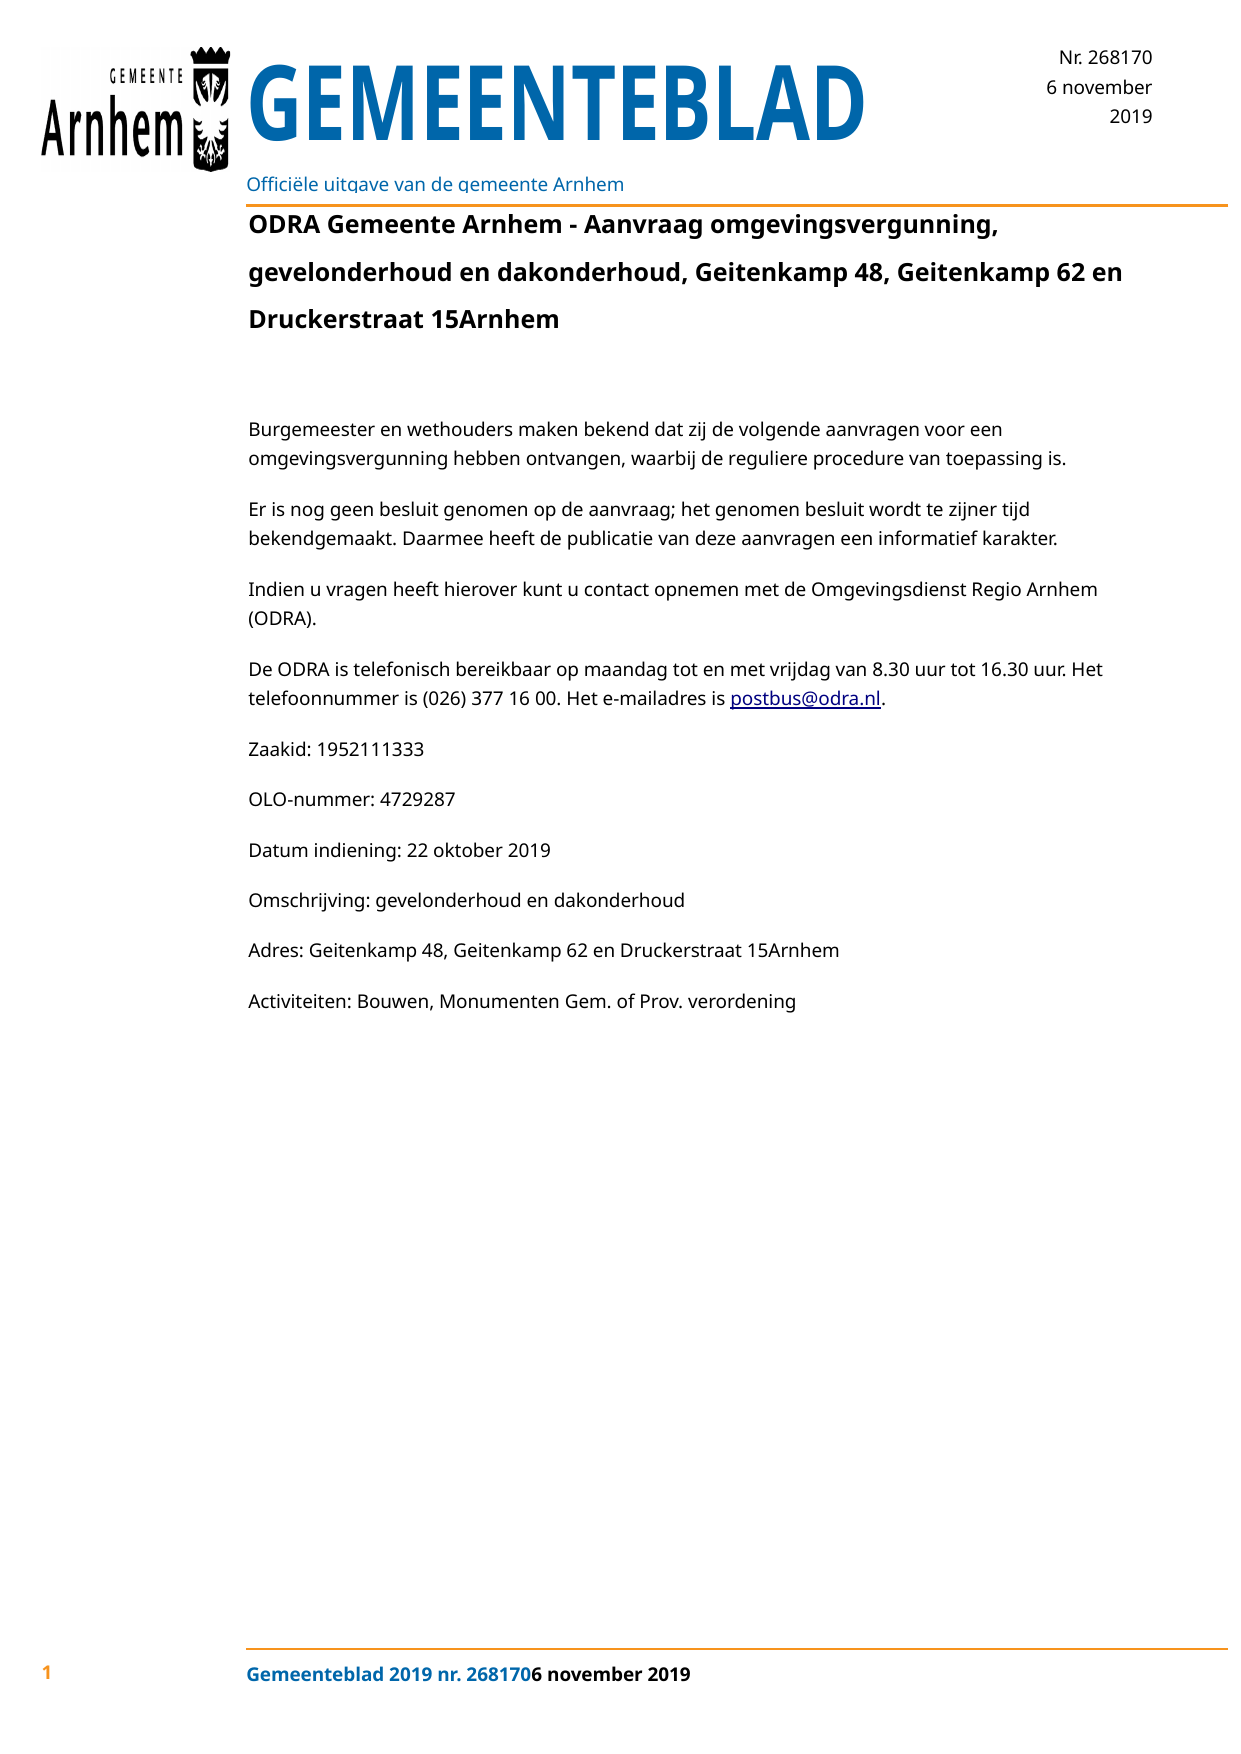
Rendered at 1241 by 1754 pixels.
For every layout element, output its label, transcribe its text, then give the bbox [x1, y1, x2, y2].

text Omschrijving: gevelonderhoud en dakonderhoud [248, 887, 1152, 913]
text Indien u vragen heeft hierover kunt u contact opnemen met de Omgevingsdienst Regio Arnhem (ODRA). [248, 576, 1152, 631]
text Er is nog geen besluit genomen op de aanvraag; het genomen besluit wordt te zijner tijd bekendgemaakt. Daarmee heeft de publicatie van deze aanvragen een informatief karakter. [248, 496, 1152, 551]
text Zaakid: 1952111333 [248, 736, 1152, 762]
picture [41, 47, 231, 172]
text OLO-nummer: 4729287 [248, 786, 1152, 812]
text Activiteiten: Bouwen, Monumenten Gem. of Prov. verordening [248, 988, 1152, 1014]
text ODRA Gemeente Arnhem - Aanvraag omgevingsvergunning, gevelonderhoud en dakonderhoud, Geitenkamp 48, Geitenkamp 62 en Druckerstraat 15Arnhem [248, 207, 1152, 336]
text De ODRA is telefonisch bereikbaar op maandag tot en met vrijdag van 8.30 uur tot 16.30 uur. Het telefoonnummer is (026) 377 16 00. Het e-mailadres is postbus@odra.nl. [248, 656, 1152, 711]
text Burgemeester en wethouders maken bekend dat zij de volgende aanvragen voor een omgevingsvergunning hebben ontvangen, waarbij de reguliere procedure van toepassing is. [248, 416, 1152, 471]
text Adres: Geitenkamp 48, Geitenkamp 62 en Druckerstraat 15Arnhem [248, 938, 1152, 963]
text Datum indiening: 22 oktober 2019 [248, 837, 1152, 862]
